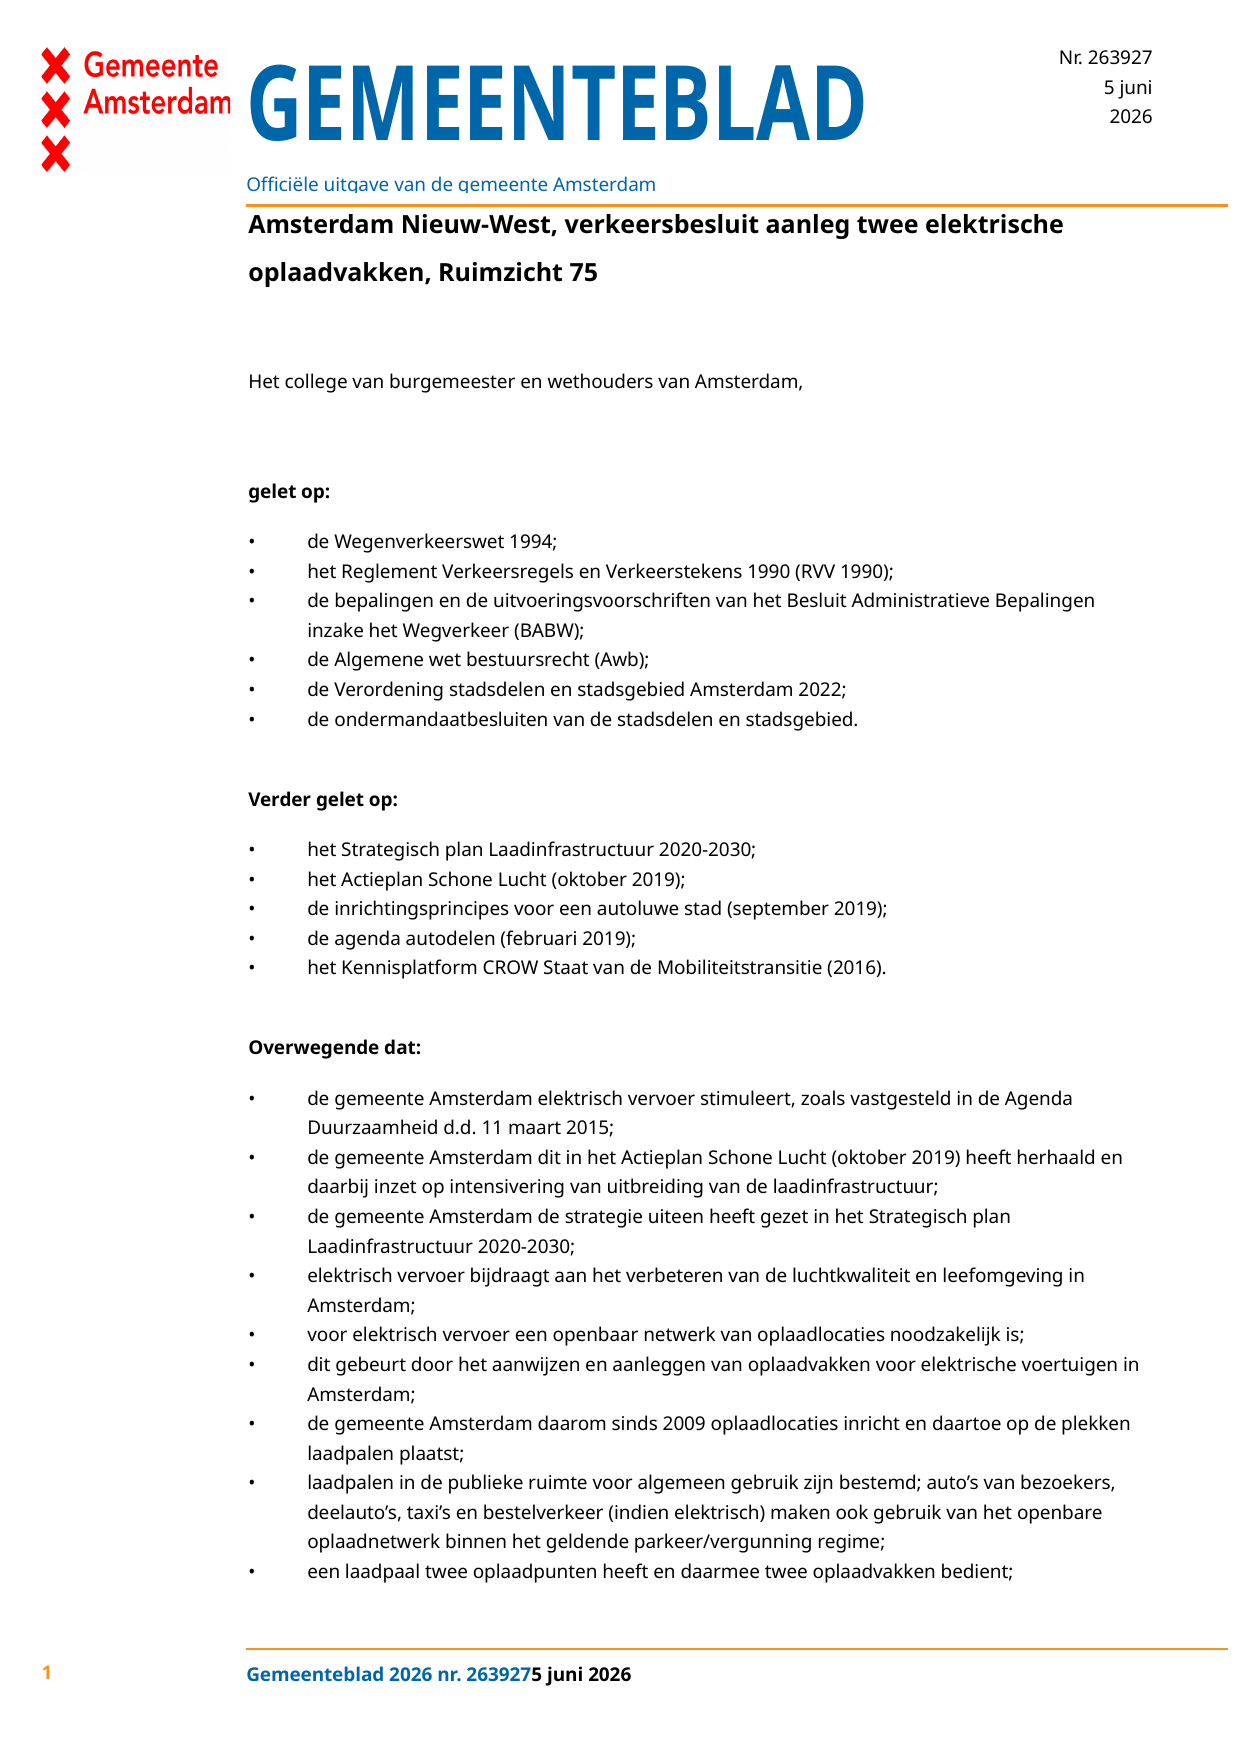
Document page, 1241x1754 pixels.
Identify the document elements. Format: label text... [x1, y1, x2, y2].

list het Kennisplatform CROW Staat van de Mobiliteitstransitie (2016). [248, 954, 1152, 980]
list een laadpaal twee oplaadpunten heeft en daarmee twee oplaadvakken bedient; [248, 1558, 1152, 1584]
list de ondermandaatbesluiten van de stadsdelen en stadsgebied. [248, 706, 1152, 731]
list de gemeente Amsterdam elektrisch vervoer stimuleert, zoals vastgesteld in de Agenda Duurzaamheid d.d. 11 maart 2015; [248, 1085, 1152, 1140]
list laadpalen in de publieke ruimte voor algemeen gebruik zijn bestemd; auto’s van bezoekers, deelauto’s, taxi’s en bestelverkeer (indien elektrisch) maken ook gebruik van het openbare oplaadnetwerk binnen het geldende parkeer/vergunning regime; [248, 1469, 1152, 1554]
text Het college van burgemeester en wethouders van Amsterdam, [248, 368, 1152, 394]
list het Actieplan Schone Lucht (oktober 2019); [248, 866, 1152, 891]
list de gemeente Amsterdam de strategie uiteen heeft gezet in het Strategisch plan Laadinfrastructuur 2020-2030; [248, 1203, 1152, 1258]
list de agenda autodelen (februari 2019); [248, 925, 1152, 951]
list het Reglement Verkeersregels en Verkeerstekens 1990 (RVV 1990); [248, 558, 1152, 583]
list de inrichtingsprincipes voor een autoluwe stad (september 2019); [248, 895, 1152, 921]
list elektrisch vervoer bijdraagt aan het verbeteren van de luchtkwaliteit en leefomgeving in Amsterdam; [248, 1262, 1152, 1318]
list de Verordening stadsdelen en stadsgebied Amsterdam 2022; [248, 676, 1152, 702]
text gelet op: [248, 478, 1152, 503]
list de bepalingen en de uitvoeringsvoorschriften van het Besluit Administratieve Bepalingen inzake het Wegverkeer (BABW); [248, 587, 1152, 643]
text Overwegende dat: [248, 1034, 1152, 1060]
text Amsterdam Nieuw-West, verkeersbesluit aanleg twee elektrische oplaadvakken, Ruimzicht 75 [248, 207, 1152, 288]
list dit gebeurt door het aanwijzen en aanleggen van oplaadvakken voor elektrische voertuigen in Amsterdam; [248, 1351, 1152, 1406]
list de gemeente Amsterdam dit in het Actieplan Schone Lucht (oktober 2019) heeft herhaald en daarbij inzet op intensivering van uitbreiding van de laadinfrastructuur; [248, 1144, 1152, 1199]
list de Algemene wet bestuursrecht (Awb); [248, 647, 1152, 672]
list voor elektrisch vervoer een openbaar netwerk van oplaadlocaties noodzakelijk is; [248, 1322, 1152, 1347]
list het Strategisch plan Laadinfrastructuur 2020-2030; [248, 836, 1152, 862]
list de Wegenverkeerswet 1994; [248, 528, 1152, 554]
list de gemeente Amsterdam daarom sinds 2009 oplaadlocaties inricht en daartoe op de plekken laadpalen plaatst; [248, 1410, 1152, 1466]
picture [41, 47, 231, 172]
text Verder gelet op: [248, 786, 1152, 811]
